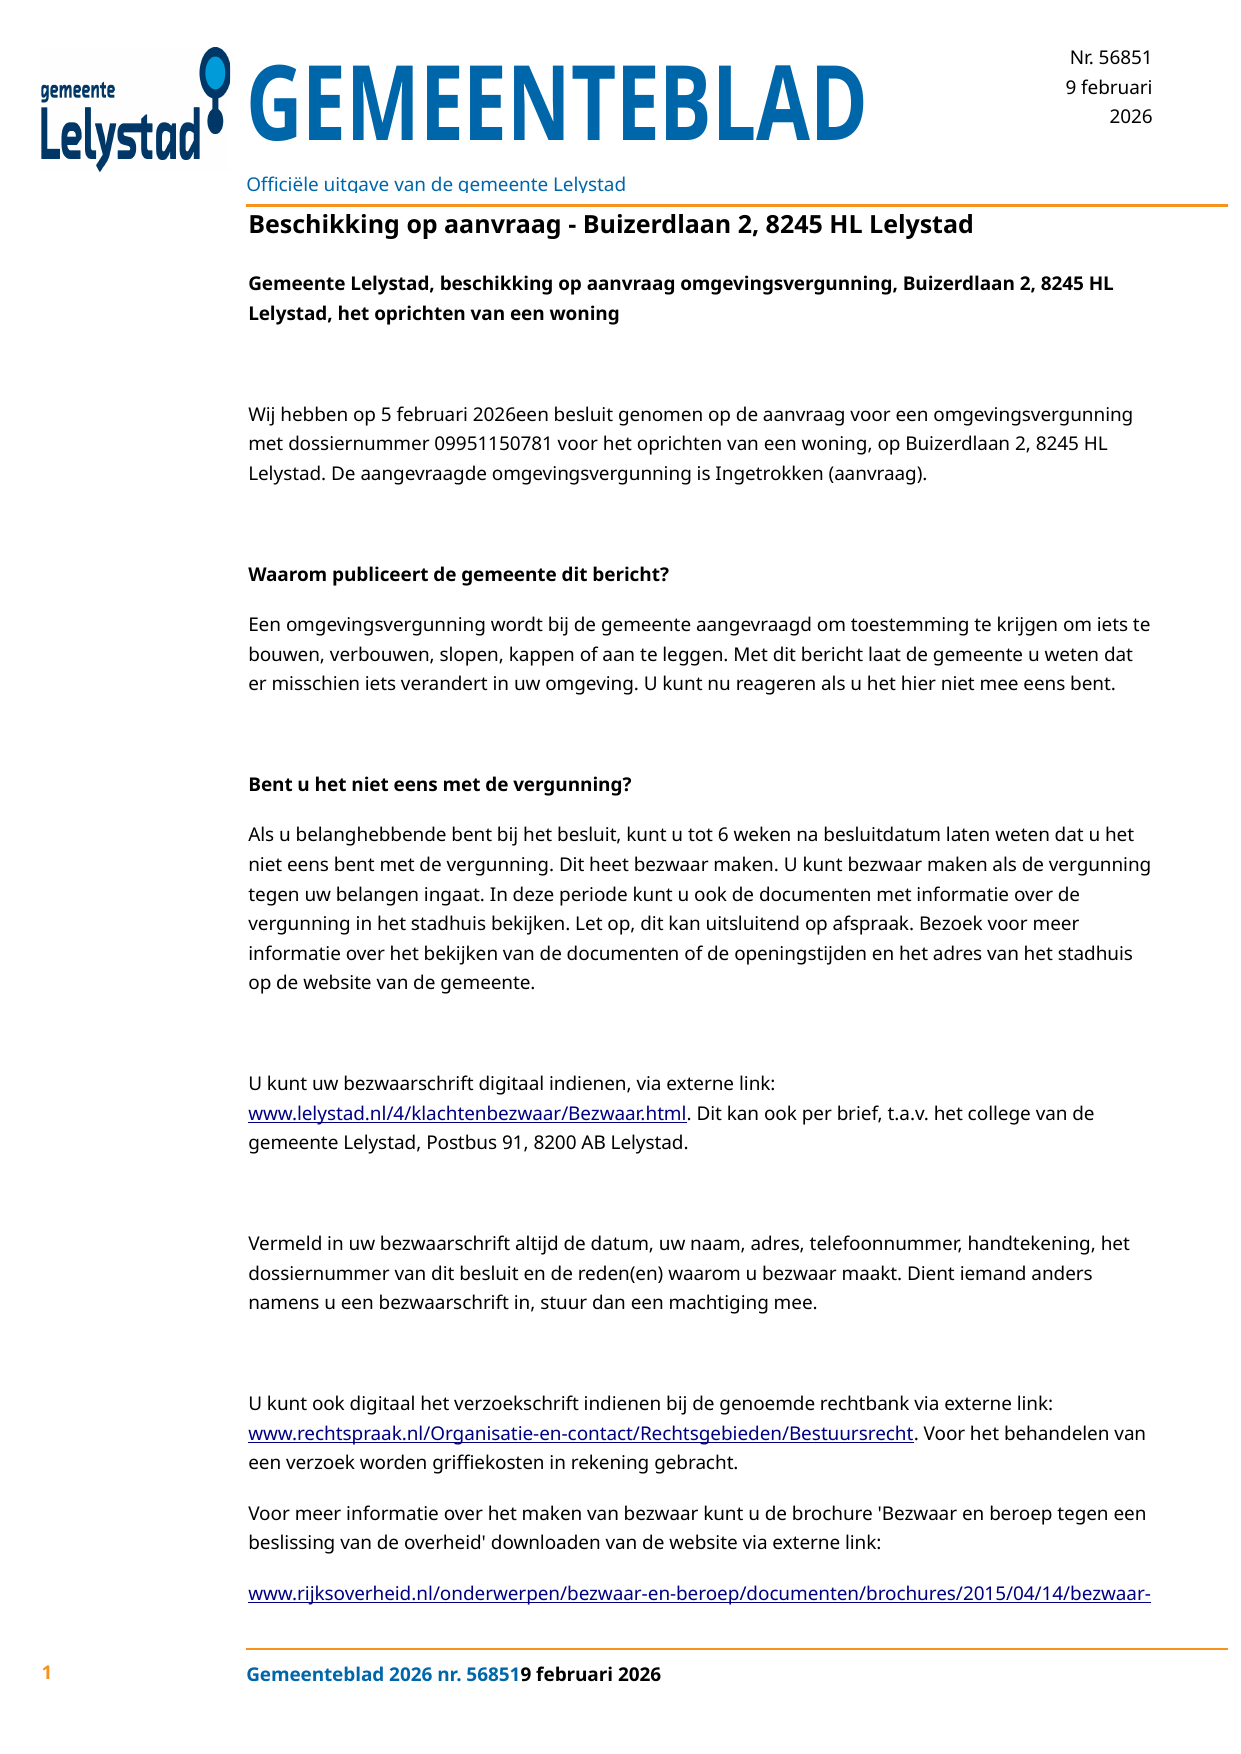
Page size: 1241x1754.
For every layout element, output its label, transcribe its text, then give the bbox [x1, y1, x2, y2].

text U kunt ook digitaal het verzoekschrift indienen bij de genoemde rechtbank via externe link: www.rechtspraak.nl/Organisatie-en-contact/Rechtsgebieden/Bestuursrecht. Voor het behandelen van een verzoek worden griffiekosten in rekening gebracht. [248, 1390, 1152, 1475]
text Wij hebben op 5 februari 2026een besluit genomen op de aanvraag voor een omgevingsvergunning met dossiernummer 09951150781 voor het oprichten van een woning, op Buizerdlaan 2, 8245 HL Lelystad. De aangevraagde omgevingsvergunning is Ingetrokken (aanvraag). [248, 401, 1152, 486]
text Bent u het niet eens met de vergunning? [248, 771, 1152, 797]
picture [41, 47, 231, 172]
text Voor meer informatie over het maken van bezwaar kunt u de brochure 'Bezwaar en beroep tegen een beslissing van de overheid' downloaden van de website via externe link: [248, 1500, 1152, 1555]
text U kunt uw bezwaarschrift digitaal indienen, via externe link: www.lelystad.nl/4/klachtenbezwaar/Bezwaar.html. Dit kan ook per brief, t.a.v. het college van de gemeente Lelystad, Postbus 91, 8200 AB Lelystad. [248, 1070, 1152, 1155]
text Gemeente Lelystad, beschikking op aanvraag omgevingsvergunning, Buizerdlaan 2, 8245 HL Lelystad, het oprichten van een woning [248, 270, 1152, 326]
text www.rijksoverheid.nl/onderwerpen/bezwaar-en-beroep/documenten/brochures/2015/04/14/bezwaar- [248, 1580, 1152, 1606]
text Waarom publiceert de gemeente dit bericht? [248, 561, 1152, 586]
text Als u belanghebbende bent bij het besluit, kunt u tot 6 weken na besluitdatum laten weten dat u het niet eens bent met de vergunning. Dit heet bezwaar maken. U kunt bezwaar maken als de vergunning tegen uw belangen ingaat. In deze periode kunt u ook de documenten met informatie over de vergunning in het stadhuis bekijken. Let op, dit kan uitsluitend op afspraak. Bezoek voor meer informatie over het bekijken van de documenten of de openingstijden en het adres van het stadhuis op de website van de gemeente. [248, 822, 1152, 995]
text Beschikking op aanvraag - Buizerdlaan 2, 8245 HL Lelystad [248, 207, 1152, 241]
text Een omgevingsvergunning wordt bij de gemeente aangevraagd om toestemming te krijgen om iets te bouwen, verbouwen, slopen, kappen of aan te leggen. Met dit bericht laat de gemeente u weten dat er misschien iets verandert in uw omgeving. U kunt nu reageren als u het hier niet mee eens bent. [248, 611, 1152, 696]
text Vermeld in uw bezwaarschrift altijd de datum, uw naam, adres, telefoonnummer, handtekening, het dossiernummer van dit besluit en de reden(en) waarom u bezwaar maakt. Dient iemand anders namens u een bezwaarschrift in, stuur dan een machtiging mee. [248, 1230, 1152, 1315]
